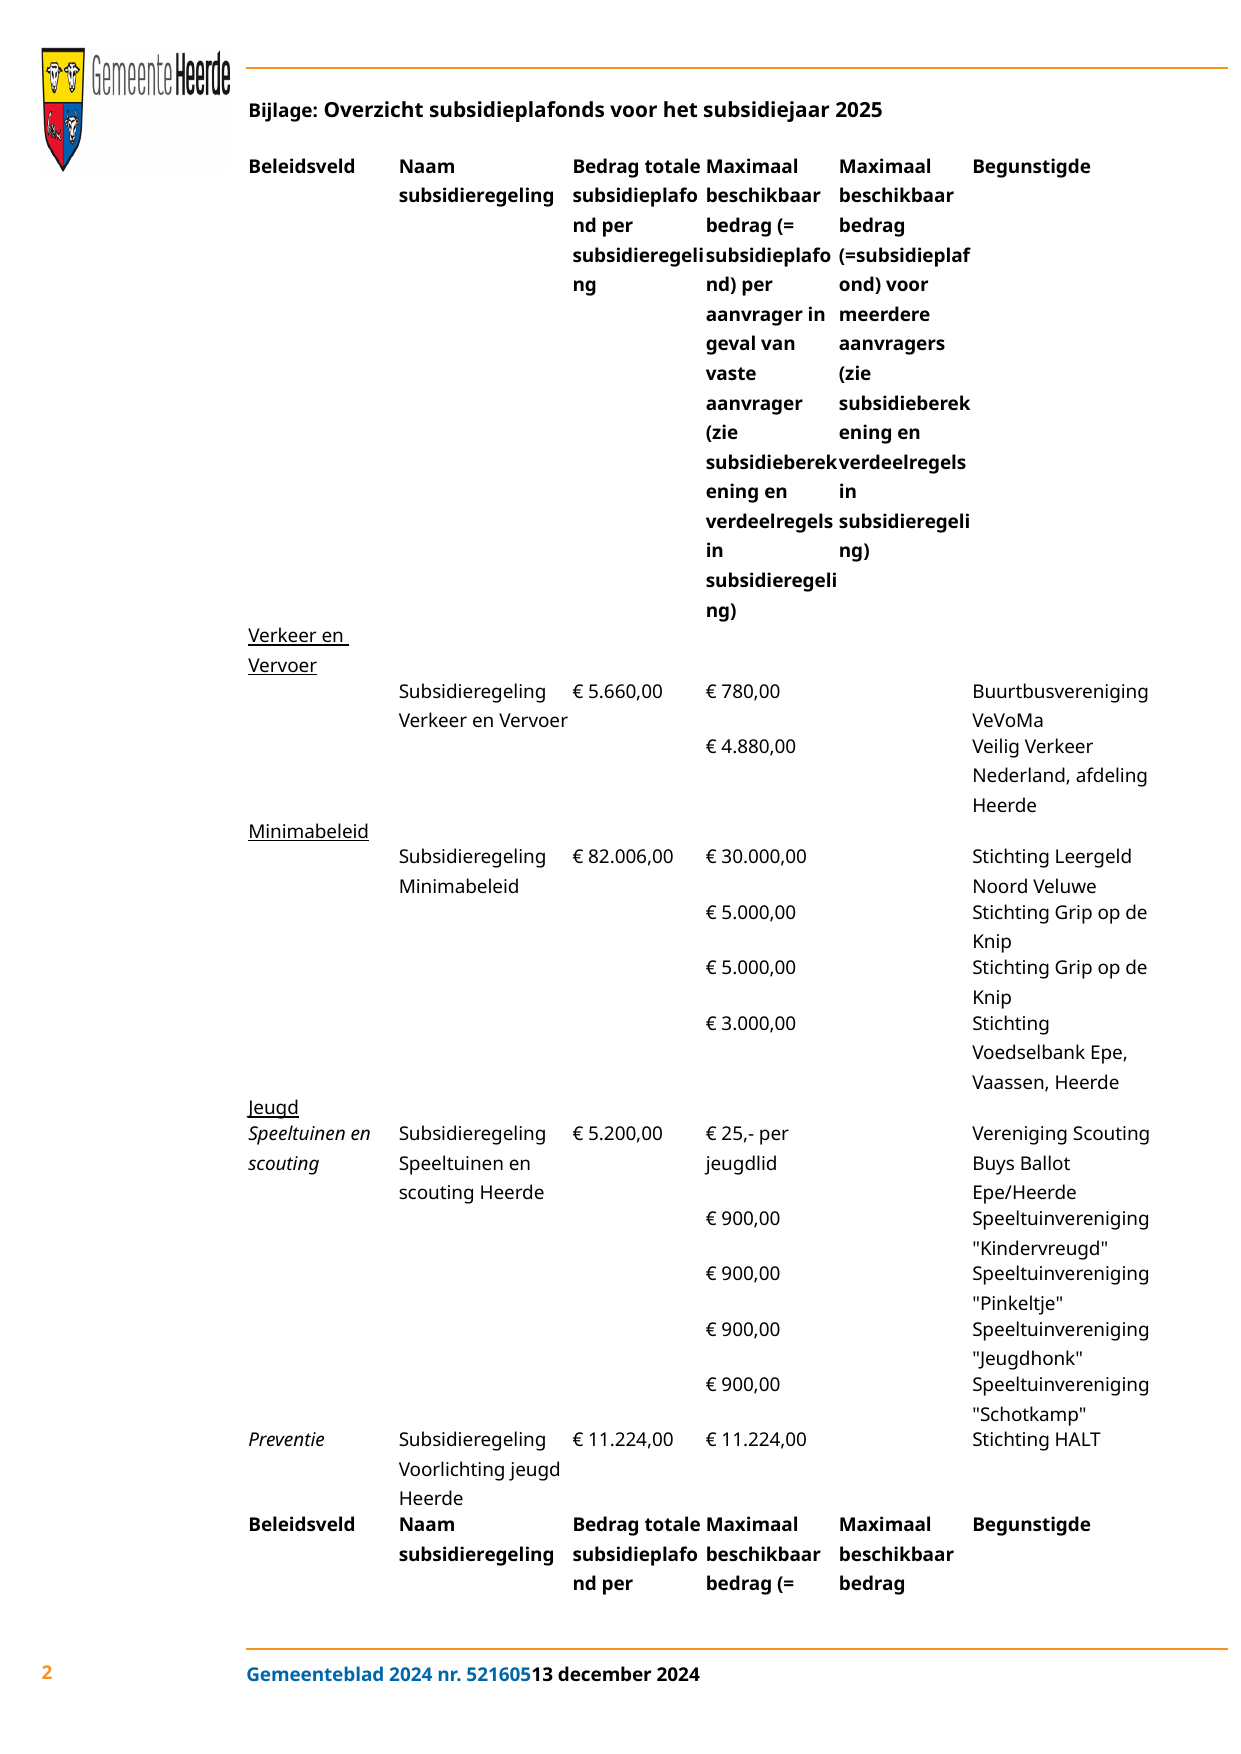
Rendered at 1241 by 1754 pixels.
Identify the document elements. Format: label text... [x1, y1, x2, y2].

table_header Maximaal beschikbaar bedrag (=subsidieplafond) voor meerdere aanvragers (zie subsidieberekening en verdeelregels in subsidieregeling) [839, 153, 972, 622]
table_cell Speeltuinvereniging "Kindervreugd" [972, 1205, 1152, 1261]
table_cell [399, 954, 572, 1010]
table_cell Speeltuinvereniging "Schotkamp" [972, 1371, 1152, 1426]
table_cell Speeltuinvereniging "Pinkeltje" [972, 1261, 1152, 1316]
table_cell [399, 1010, 572, 1094]
table_cell [572, 954, 706, 1010]
table_cell € 25,- per jeugdlid [706, 1120, 839, 1205]
table_cell Stichting Grip op de Knip [972, 899, 1152, 954]
table_cell [839, 954, 972, 1010]
table_cell Buurtbusvereniging VeVoMa [972, 678, 1152, 733]
table_cell [839, 1120, 972, 1205]
table_cell € 30.000,00 [706, 844, 839, 899]
table_cell Bedrag totale subsidieplafond per [572, 1511, 706, 1596]
table_cell [399, 899, 572, 954]
table_cell Subsidieregeling Speeltuinen en scouting Heerde [399, 1120, 572, 1205]
table_cell [706, 623, 839, 678]
table_cell [248, 844, 398, 899]
table_cell [839, 1010, 972, 1094]
table_cell € 11.224,00 [572, 1426, 706, 1511]
table_cell € 5.000,00 [706, 899, 839, 954]
table_cell [399, 1261, 572, 1316]
table_header Begunstigde [972, 153, 1152, 622]
table_cell [399, 733, 572, 818]
table_cell [572, 1261, 706, 1316]
table_cell Jeugd [248, 1095, 398, 1120]
table_cell [248, 1261, 398, 1316]
table_cell Preventie [248, 1426, 398, 1511]
picture [41, 47, 231, 172]
table_cell [248, 733, 398, 818]
table_cell Beleidsveld [248, 1511, 398, 1596]
table_cell [839, 818, 972, 844]
table_cell Maximaal beschikbaar bedrag [839, 1511, 972, 1596]
table_cell Begunstigde [972, 1511, 1152, 1596]
table_cell € 900,00 [706, 1205, 839, 1261]
table_cell [248, 954, 398, 1010]
table_cell [839, 1205, 972, 1261]
table_cell € 900,00 [706, 1261, 839, 1316]
table_cell [399, 1095, 572, 1120]
table_cell [399, 1371, 572, 1426]
table_cell [572, 733, 706, 818]
table_cell [572, 1095, 706, 1120]
table_header Beleidsveld [248, 153, 398, 622]
table_cell Maximaal beschikbaar bedrag (= [706, 1511, 839, 1596]
table_cell Subsidieregeling Verkeer en Vervoer [399, 678, 572, 733]
table_cell [972, 1095, 1152, 1120]
table_cell [572, 899, 706, 954]
table_cell € 900,00 [706, 1371, 839, 1426]
table_cell [248, 678, 398, 733]
table_cell [248, 899, 398, 954]
table_cell Verkeer en Vervoer [248, 623, 398, 678]
table_cell [399, 818, 572, 844]
table_cell [399, 1316, 572, 1371]
table_cell [839, 1316, 972, 1371]
table_cell [839, 899, 972, 954]
table_cell [248, 1010, 398, 1094]
table_cell [706, 1095, 839, 1120]
table_cell Subsidieregeling Minimabeleid [399, 844, 572, 899]
table_cell [972, 818, 1152, 844]
table_cell [572, 1205, 706, 1261]
table_cell € 5.200,00 [572, 1120, 706, 1205]
table_cell € 5.000,00 [706, 954, 839, 1010]
table_cell Subsidieregeling Voorlichting jeugd Heerde [399, 1426, 572, 1511]
table_cell Speeltuinen en scouting [248, 1120, 398, 1205]
table_cell [839, 733, 972, 818]
table_cell [572, 818, 706, 844]
table_cell [399, 1205, 572, 1261]
table_cell [839, 1261, 972, 1316]
table_cell [839, 623, 972, 678]
table_cell € 4.880,00 [706, 733, 839, 818]
table_cell € 780,00 [706, 678, 839, 733]
table_header Bedrag totale subsidieplafond per subsidieregeling [572, 153, 706, 622]
table_cell [248, 1316, 398, 1371]
table_cell € 3.000,00 [706, 1010, 839, 1094]
table_cell € 82.006,00 [572, 844, 706, 899]
table_cell [972, 623, 1152, 678]
table_cell Naam subsidieregeling [399, 1511, 572, 1596]
table_cell € 900,00 [706, 1316, 839, 1371]
table_cell [839, 844, 972, 899]
table_cell [572, 1010, 706, 1094]
table_cell Veilig Verkeer Nederland, afdeling Heerde [972, 733, 1152, 818]
table_cell Vereniging Scouting Buys Ballot Epe/Heerde [972, 1120, 1152, 1205]
table_cell [399, 623, 572, 678]
table_header Maximaal beschikbaar bedrag (= subsidieplafond) per aanvrager in geval van vaste aanvrager (zie subsidieberekening en verdeelregels in subsidieregeling) [706, 153, 839, 622]
table_cell [839, 1371, 972, 1426]
table_cell Minimabeleid [248, 818, 398, 844]
table_cell € 11.224,00 [706, 1426, 839, 1511]
table_cell [839, 678, 972, 733]
table_cell [706, 818, 839, 844]
table_cell € 5.660,00 [572, 678, 706, 733]
table_cell Stichting Leergeld Noord Veluwe [972, 844, 1152, 899]
table_cell [839, 1095, 972, 1120]
table_cell Stichting Voedselbank Epe, Vaassen, Heerde [972, 1010, 1152, 1094]
table_cell Stichting Grip op de Knip [972, 954, 1152, 1010]
table_cell Stichting HALT [972, 1426, 1152, 1511]
table_cell [572, 1316, 706, 1371]
table_cell Speeltuinvereniging "Jeugdhonk" [972, 1316, 1152, 1371]
table_cell [839, 1426, 972, 1511]
table_cell [572, 1371, 706, 1426]
table_cell [248, 1205, 398, 1261]
table_cell [248, 1371, 398, 1426]
table_cell [572, 623, 706, 678]
text Bijlage: Overzicht subsidieplafonds voor het subsidiejaar 2025 [248, 95, 1152, 123]
table_header Naam subsidieregeling [399, 153, 572, 622]
